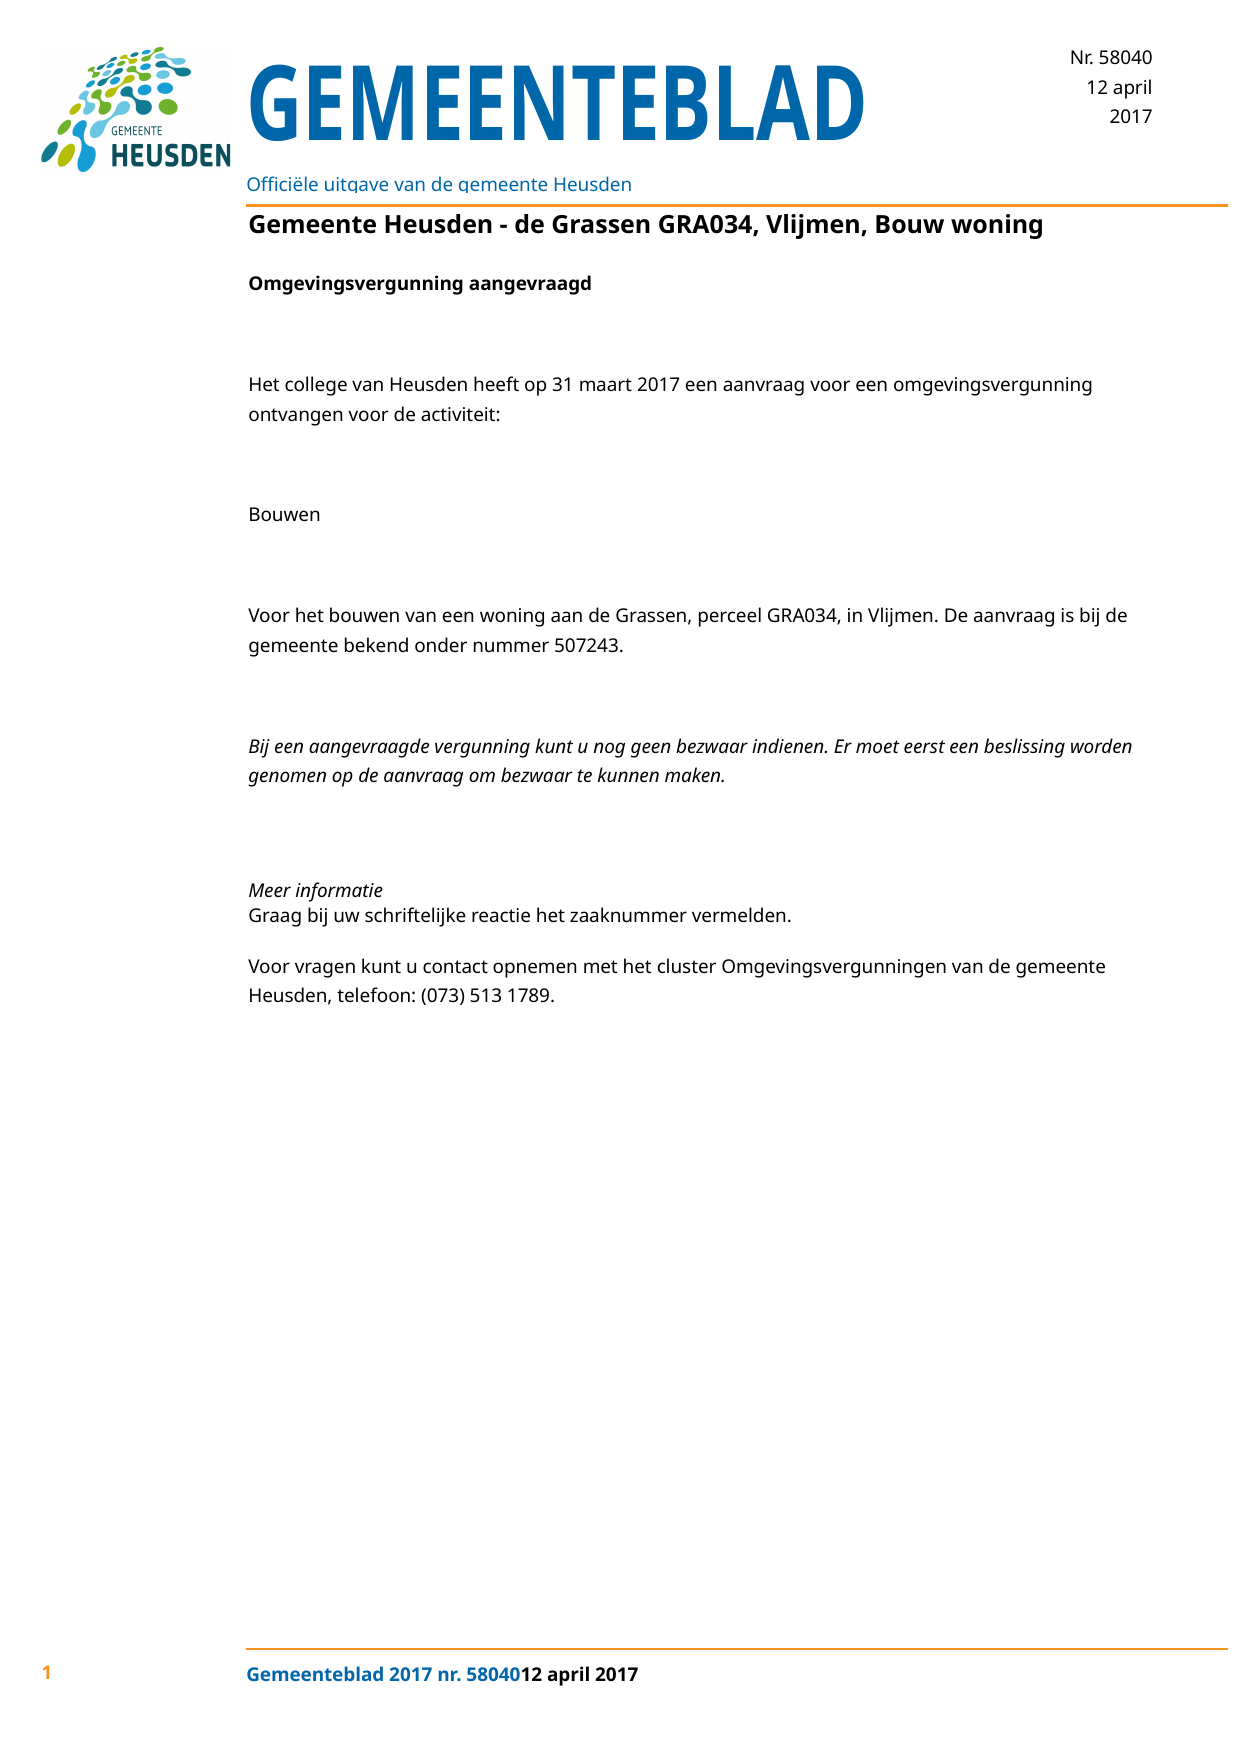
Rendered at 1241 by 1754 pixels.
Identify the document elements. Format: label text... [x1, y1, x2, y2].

text Het college van Heusden heeft op 31 maart 2017 een aanvraag voor een omgevingsvergunning ontvangen voor de activiteit: [248, 371, 1152, 426]
text Bouwen [248, 502, 1152, 527]
text Gemeente Heusden - de Grassen GRA034, Vlijmen, Bouw woning [248, 207, 1152, 241]
text Voor vragen kunt u contact opnemen met het cluster Omgevingsvergunningen van de gemeente Heusden, telefoon: (073) 513 1789. [248, 953, 1152, 1008]
picture [41, 47, 231, 172]
text Graag bij uw schriftelijke reactie het zaaknummer vermelden. [248, 902, 1152, 928]
text Meer informatie [248, 877, 1152, 902]
text Bij een aangevraagde vergunning kunt u nog geen bezwaar indienen. Er moet eerst een beslissing worden genomen op de aanvraag om bezwaar te kunnen maken. [248, 733, 1152, 788]
text Voor het bouwen van een woning aan de Grassen, perceel GRA034, in Vlijmen. De aanvraag is bij de gemeente bekend onder nummer 507243. [248, 602, 1152, 658]
text Omgevingsvergunning aangevraagd [248, 270, 1152, 296]
